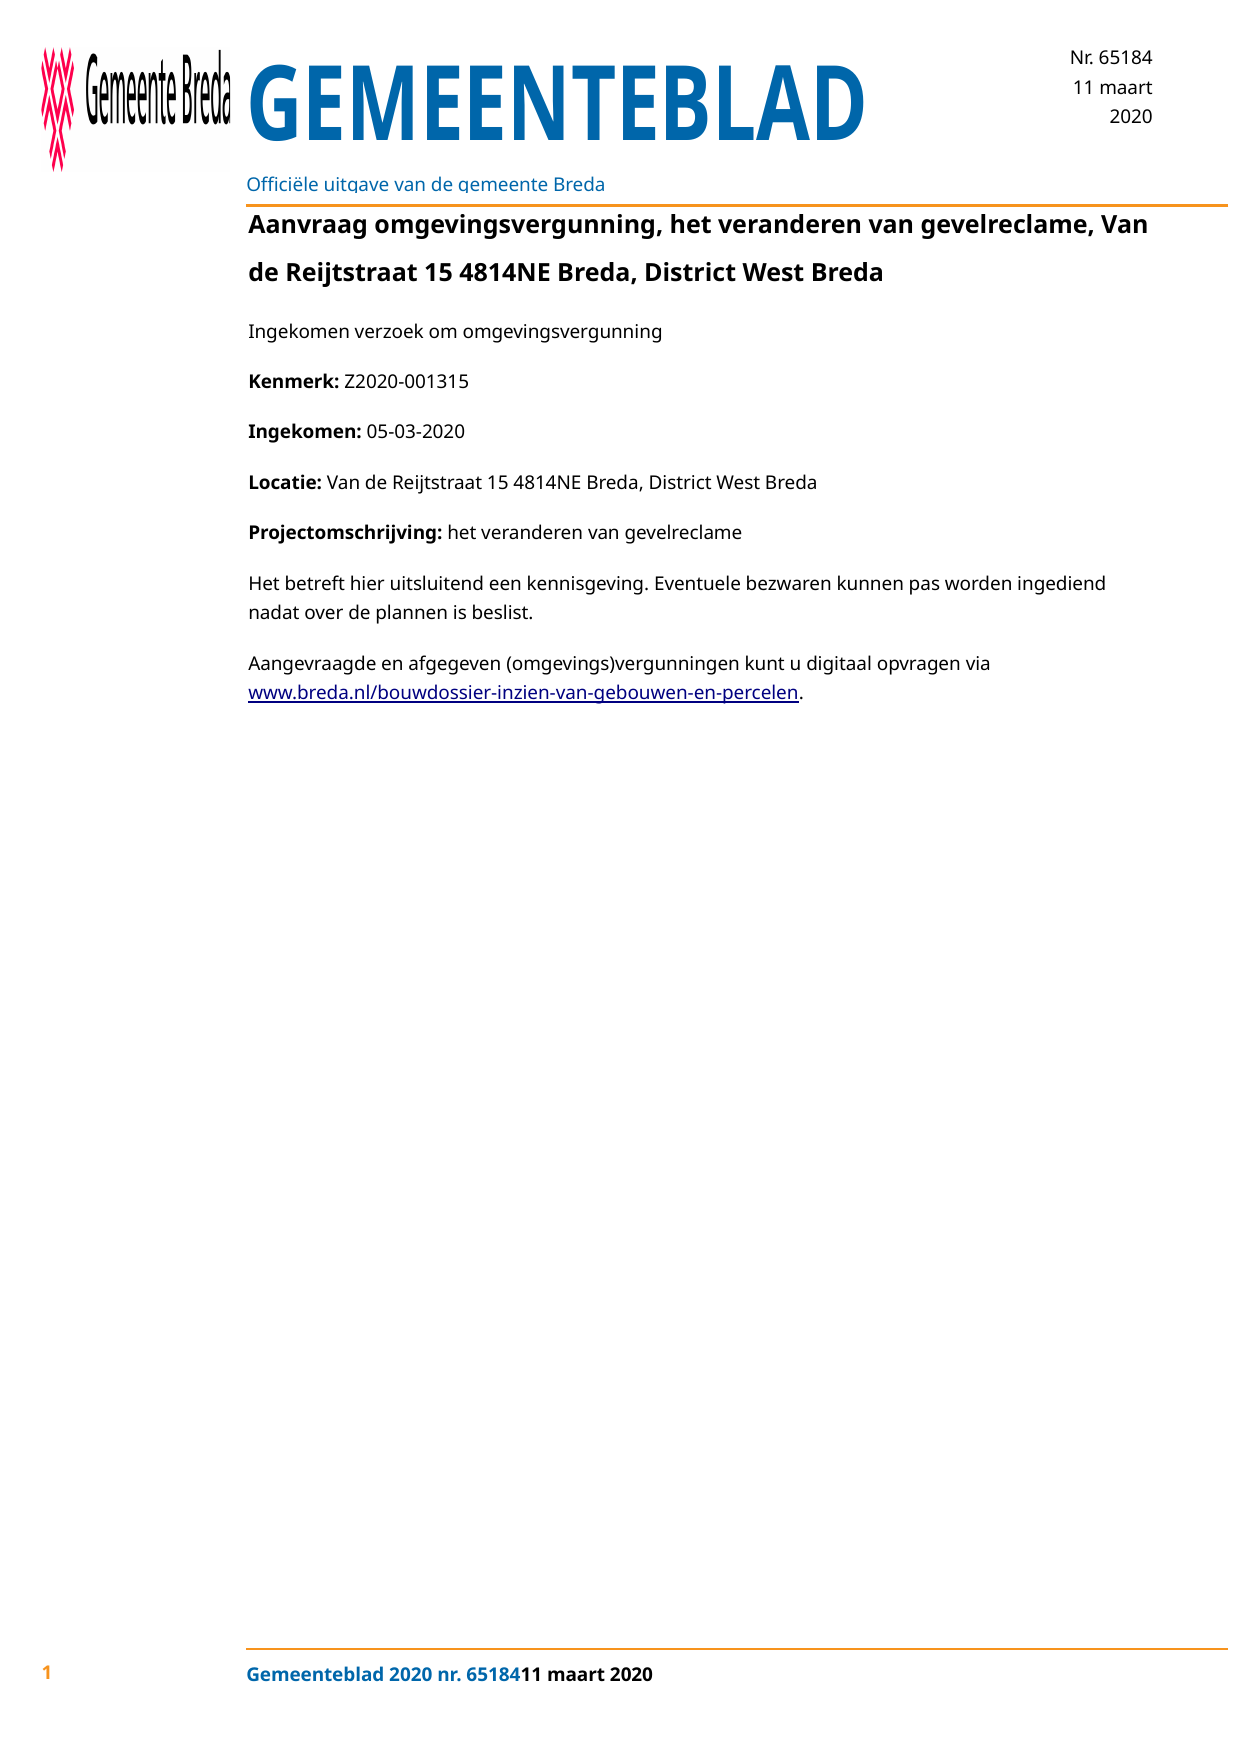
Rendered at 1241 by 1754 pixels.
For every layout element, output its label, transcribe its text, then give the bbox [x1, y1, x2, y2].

text Kenmerk: Z2020-001315 [248, 368, 1152, 394]
text Aangevraagde en afgegeven (omgevings)vergunningen kunt u digitaal opvragen via www.breda.nl/bouwdossier-inzien-van-gebouwen-en-percelen. [248, 650, 1152, 705]
text Projectomschrijving: het veranderen van gevelreclame [248, 519, 1152, 545]
picture [41, 47, 231, 172]
text Het betreft hier uitsluitend een kennisgeving. Eventuele bezwaren kunnen pas worden ingediend nadat over de plannen is beslist. [248, 570, 1152, 625]
text Locatie: Van de Reijtstraat 15 4814NE Breda, District West Breda [248, 469, 1152, 495]
text Aanvraag omgevingsvergunning, het veranderen van gevelreclame, Van de Reijtstraat 15 4814NE Breda, District West Breda [248, 207, 1152, 288]
text Ingekomen verzoek om omgevingsvergunning [248, 318, 1152, 344]
text Ingekomen: 05-03-2020 [248, 419, 1152, 444]
